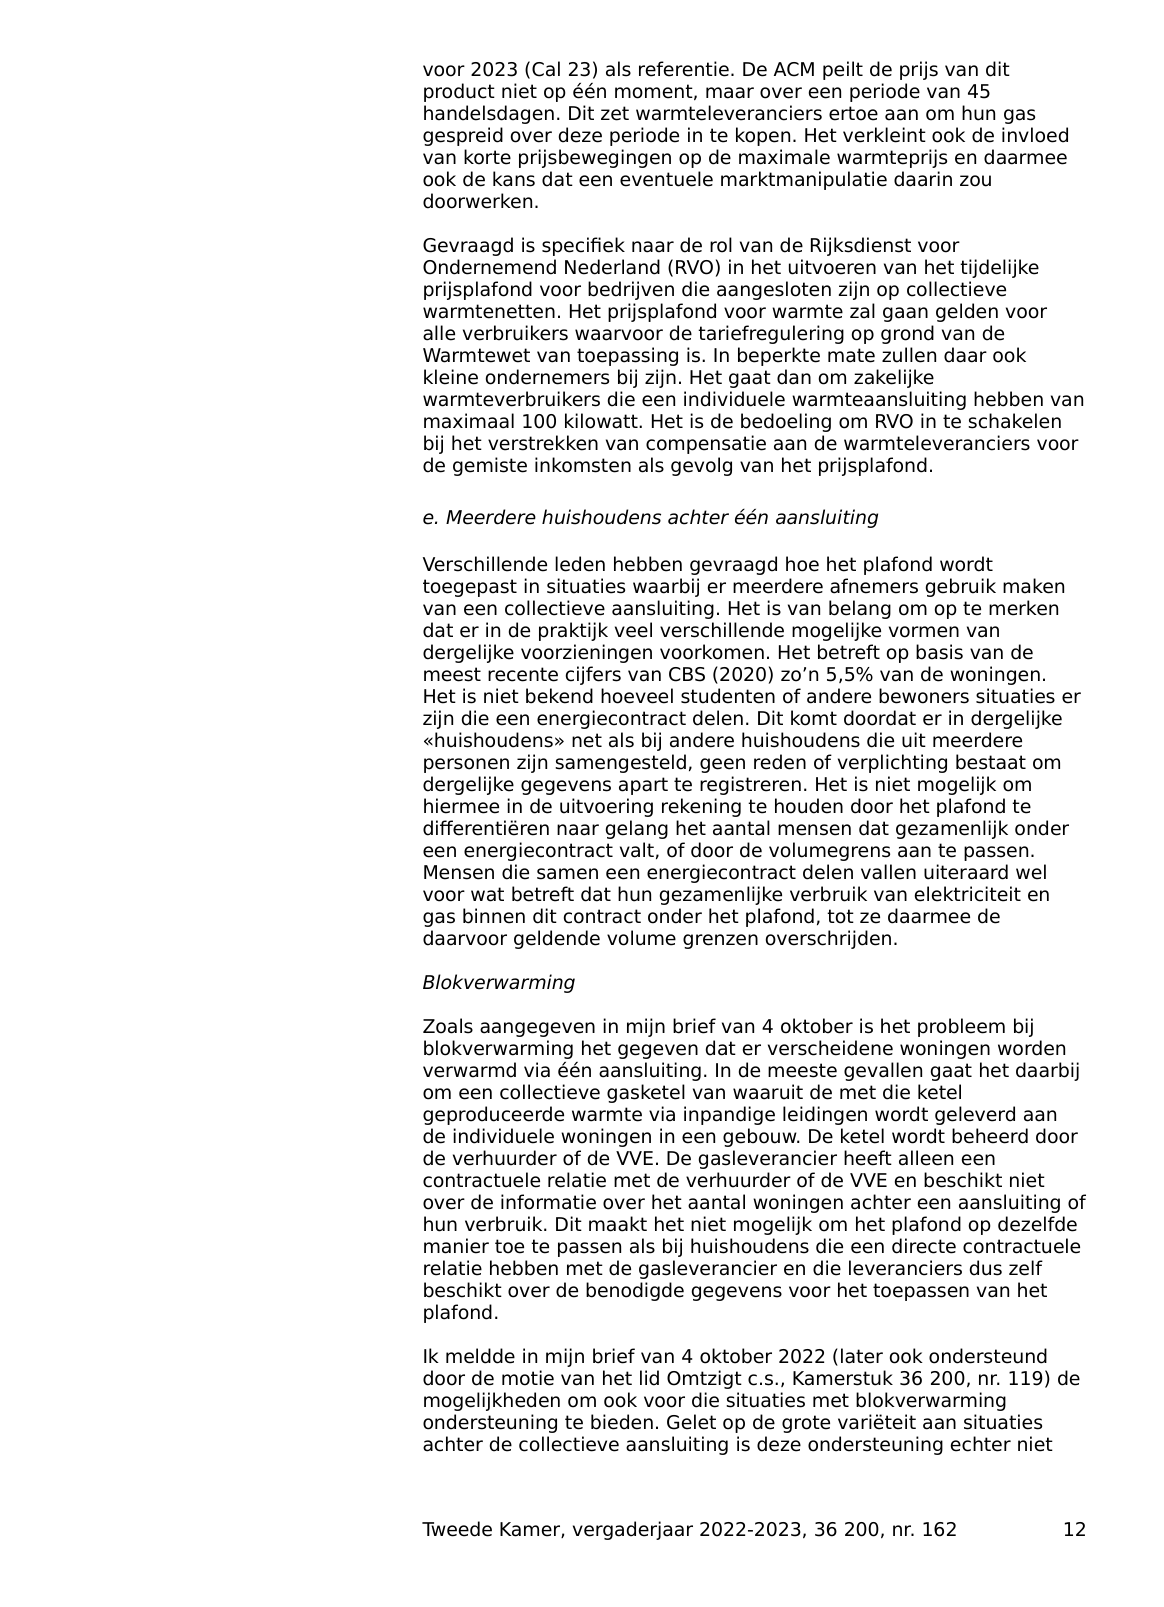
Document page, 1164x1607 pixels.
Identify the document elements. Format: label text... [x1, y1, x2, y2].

subtitle Blokverwarming [422, 972, 1087, 994]
subtitle e. Meerdere huishoudens achter één aansluiting [422, 507, 1087, 529]
text Verschillende leden hebben gevraagd hoe het plafond wordt toegepast in situaties waarbij er meerdere afnemers gebruik maken van een collectieve aansluiting. Het is van belang om op te merken dat er in de praktijk veel verschillende mogelijke vormen van dergelijke voorzieningen voorkomen. Het betreft op basis van de meest recente cijfers van CBS (2020) zo’n 5,5% van de woningen. Het is niet bekend hoeveel studenten of andere bewoners situaties er zijn die een energiecontract delen. Dit komt doordat er in dergelijke «huishoudens» net als bij andere huishoudens die uit meerdere personen zijn samengesteld, geen reden of verplichting bestaat om dergelijke gegevens apart te registreren. Het is niet mogelijk om hiermee in de uitvoering rekening te houden door het plafond te differentiëren naar gelang het aantal mensen dat gezamenlijk onder een energiecontract valt, of door de volumegrens aan te passen. Mensen die samen een energiecontract delen vallen uiteraard wel voor wat betreft dat hun gezamenlijke verbruik van elektriciteit en gas binnen dit contract onder het plafond, tot ze daarmee de daarvoor geldende volume grenzen overschrijden. [422, 554, 1087, 949]
text Ik meldde in mijn brief van 4 oktober 2022 (later ook ondersteund door de motie van het lid Omtzigt c.s., Kamerstuk 36 200, nr. 119) de mogelijkheden om ook voor die situaties met blokverwarming ondersteuning te bieden. Gelet op de grote variëteit aan situaties achter de collectieve aansluiting is deze ondersteuning echter niet [422, 1346, 1087, 1456]
text Gevraagd is specifiek naar de rol van de Rijksdienst voor Ondernemend Nederland (RVO) in het uitvoeren van het tijdelijke prijsplafond voor bedrijven die aangesloten zijn op collectieve warmtenetten. Het prijsplafond voor warmte zal gaan gelden voor alle verbruikers waarvoor de tariefregulering op grond van de Warmtewet van toepassing is. In beperkte mate zullen daar ook kleine ondernemers bij zijn. Het gaat dan om zakelijke warmteverbruikers die een individuele warmteaansluiting hebben van maximaal 100 kilowatt. Het is de bedoeling om RVO in te schakelen bij het verstrekken van compensatie aan de warmteleveranciers voor de gemiste inkomsten als gevolg van het prijsplafond. [422, 235, 1087, 477]
text voor 2023 (Cal 23) als referentie. De ACM peilt de prijs van dit product niet op één moment, maar over een periode van 45 handelsdagen. Dit zet warmteleveranciers ertoe aan om hun gas gespreid over deze periode in te kopen. Het verkleint ook de invloed van korte prijsbewegingen op de maximale warmteprijs en daarmee ook de kans dat een eventuele marktmanipulatie daarin zou doorwerken. [422, 59, 1087, 213]
text Zoals aangegeven in mijn brief van 4 oktober is het probleem bij blokverwarming het gegeven dat er verscheidene woningen worden verwarmd via één aansluiting. In de meeste gevallen gaat het daarbij om een collectieve gasketel van waaruit de met die ketel geproduceerde warmte via inpandige leidingen wordt geleverd aan de individuele woningen in een gebouw. De ketel wordt beheerd door de verhuurder of de VVE. De gasleverancier heeft alleen een contractuele relatie met de verhuurder of de VVE en beschikt niet over de informatie over het aantal woningen achter een aansluiting of hun verbruik. Dit maakt het niet mogelijk om het plafond op dezelfde manier toe te passen als bij huishoudens die een directe contractuele relatie hebben met de gasleverancier en die leveranciers dus zelf beschikt over de benodigde gegevens voor het toepassen van het plafond. [422, 1016, 1087, 1323]
